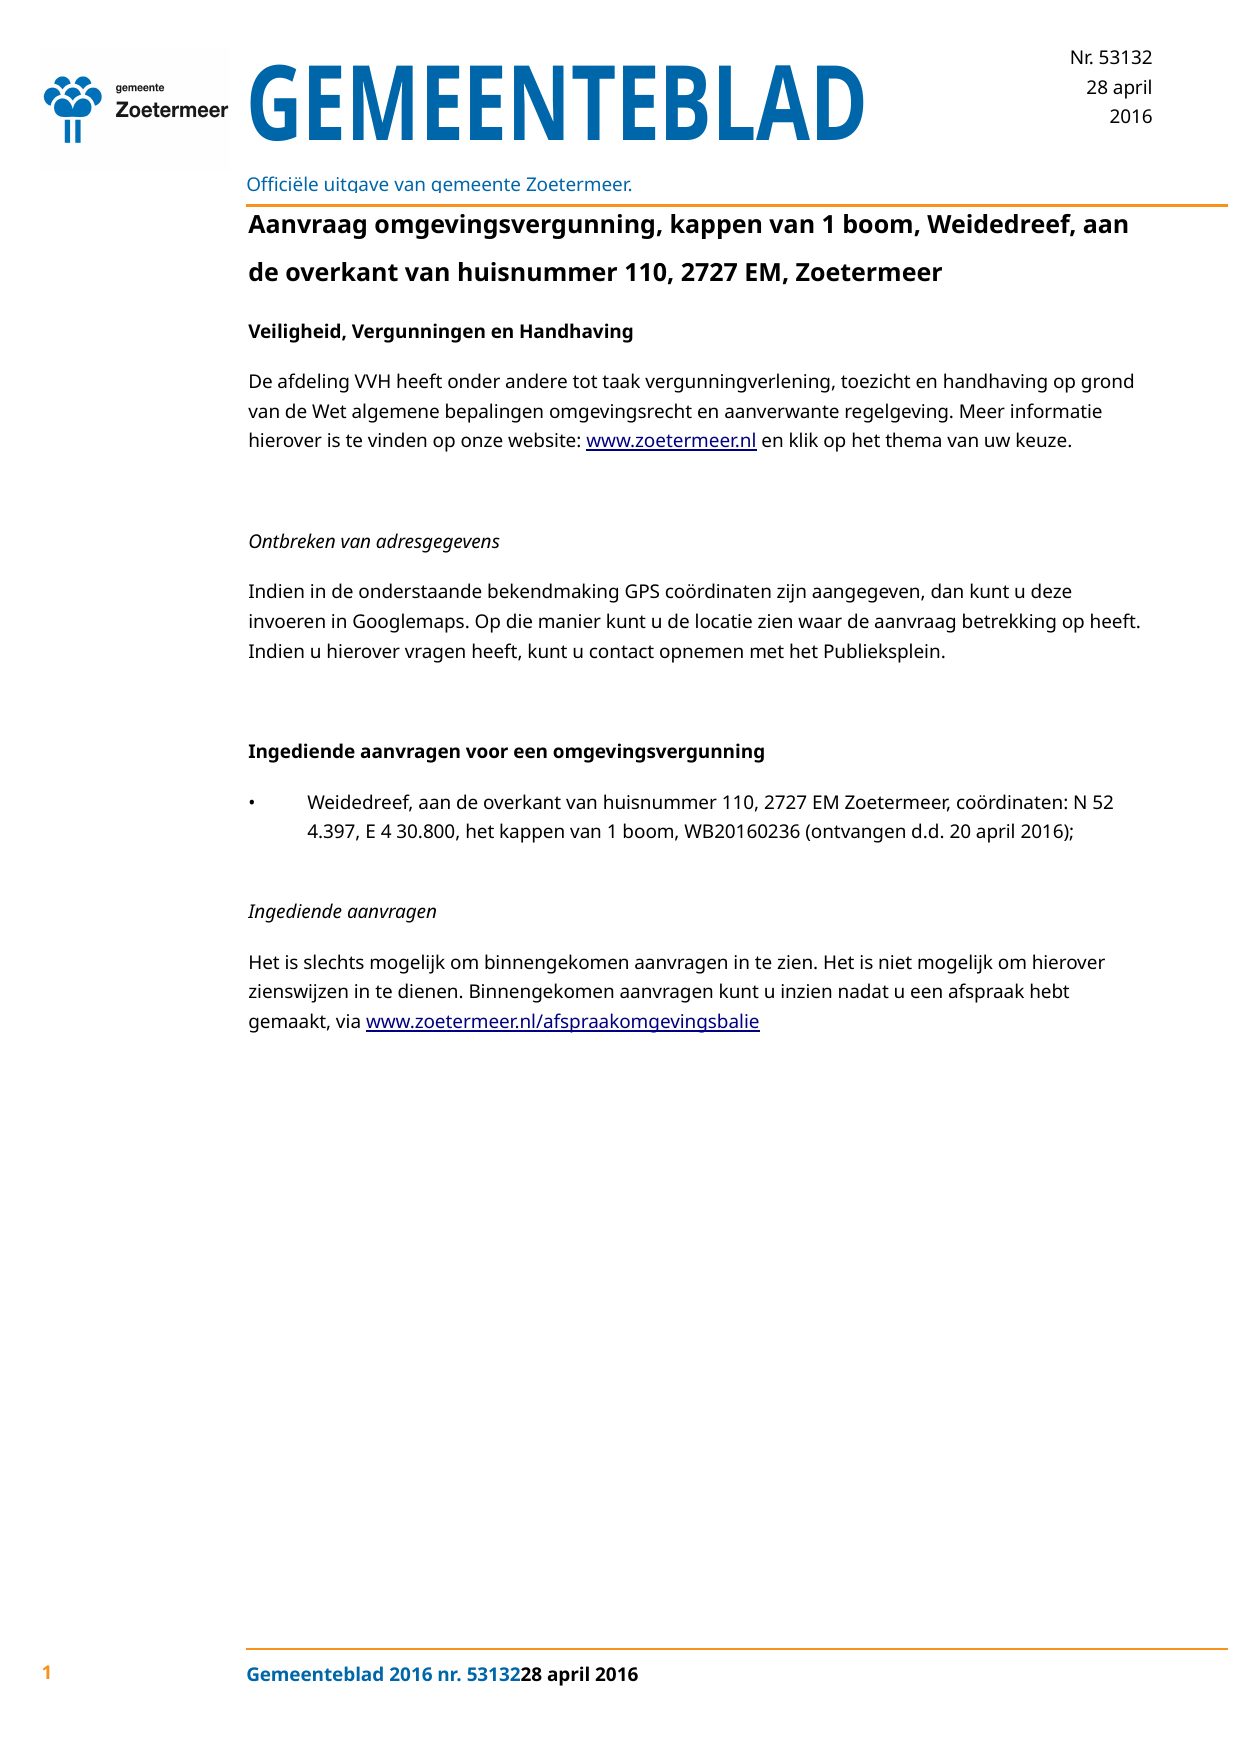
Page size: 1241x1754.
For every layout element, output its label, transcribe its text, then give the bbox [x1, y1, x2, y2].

text Aanvraag omgevingsvergunning, kappen van 1 boom, Weidedreef, aan de overkant van huisnummer 110, 2727 EM, Zoetermeer [248, 207, 1152, 288]
text Ingediende aanvragen [248, 899, 1152, 924]
text De afdeling VVH heeft onder andere tot taak vergunningverlening, toezicht en handhaving op grond van de Wet algemene bepalingen omgevingsrecht en aanverwante regelgeving. Meer informatie hierover is te vinden op onze website: www.zoetermeer.nl en klik op het thema van uw keuze. [248, 368, 1152, 453]
picture [41, 47, 231, 172]
list Weidedreef, aan de overkant van huisnummer 110, 2727 EM Zoetermeer, coördinaten: N 52 4.397, E 4 30.800, het kappen van 1 boom, WB20160236 (ontvangen d.d. 20 april 2016); [248, 789, 1152, 844]
text Ingediende aanvragen voor een omgevingsvergunning [248, 739, 1152, 764]
text Indien in de onderstaande bekendmaking GPS coördinaten zijn aangegeven, dan kunt u deze invoeren in Googlemaps. Op die manier kunt u de locatie zien waar de aanvraag betrekking op heeft. Indien u hierover vragen heeft, kunt u contact opnemen met het Publieksplein. [248, 579, 1152, 664]
text Veiligheid, Vergunningen en Handhaving [248, 318, 1152, 344]
text Het is slechts mogelijk om binnengekomen aanvragen in te zien. Het is niet mogelijk om hierover zienswijzen in te dienen. Binnengekomen aanvragen kunt u inzien nadat u een afspraak hebt gemaakt, via www.zoetermeer.nl/afspraakomgevingsbalie [248, 949, 1152, 1034]
text Ontbreken van adresgegevens [248, 528, 1152, 554]
